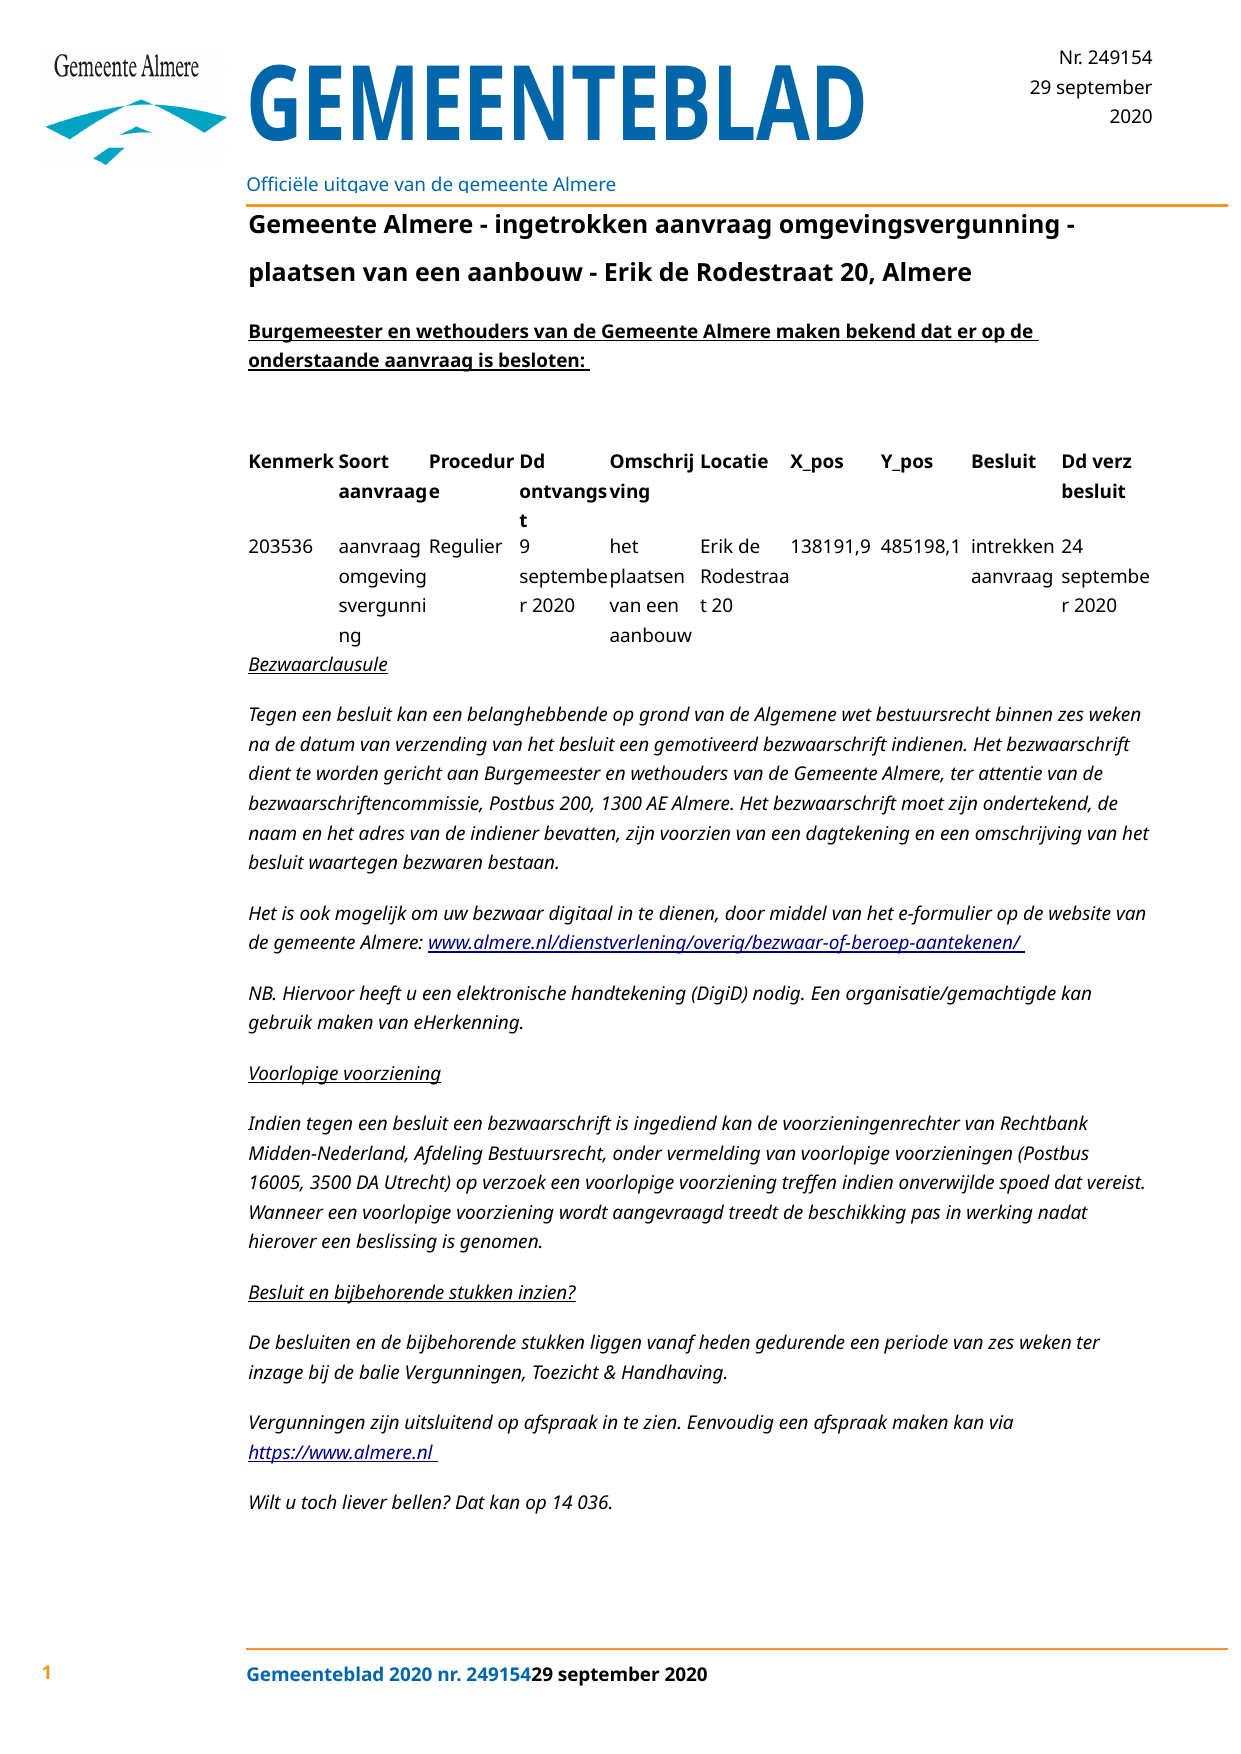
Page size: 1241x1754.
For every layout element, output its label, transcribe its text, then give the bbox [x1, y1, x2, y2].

table_cell aanvraag omgevingsvergunning [338, 533, 429, 648]
table_header Kenmerk [248, 449, 338, 533]
table_cell 203536 [248, 533, 338, 648]
table_cell intrekken aanvraag [971, 533, 1061, 648]
text Wilt u toch liever bellen? Dat kan op 14 036. [248, 1489, 1152, 1515]
table_cell 9 september 2020 [519, 533, 609, 648]
table_cell Erik de Rodestraat 20 [700, 533, 790, 648]
table_header Procedure [429, 449, 519, 533]
picture [41, 47, 231, 172]
table_header Locatie [700, 449, 790, 533]
text NB. Hiervoor heeft u een elektronische handtekening (DigiD) nodig. Een organisatie/gemachtigde kan gebruik maken van eHerkenning. [248, 980, 1152, 1035]
table_header Soort aanvraag [338, 449, 429, 533]
table_cell 24 september 2020 [1061, 533, 1152, 648]
text Vergunningen zijn uitsluitend op afspraak in te zien. Eenvoudig een afspraak maken kan via https://www.almere.nl [248, 1409, 1152, 1465]
text Gemeente Almere - ingetrokken aanvraag omgevingsvergunning - plaatsen van een aanbouw - Erik de Rodestraat 20, Almere [248, 207, 1152, 288]
text Besluit en bijbehorende stukken inzien? [248, 1279, 1152, 1305]
table_cell Regulier [429, 533, 519, 648]
text Burgemeester en wethouders van de Gemeente Almere maken bekend dat er op de onderstaande aanvraag is besloten: [248, 318, 1152, 373]
table_header Y_pos [881, 449, 971, 533]
text Voorlopige voorziening [248, 1060, 1152, 1086]
table_header Dd ontvangst [519, 449, 609, 533]
text Tegen een besluit kan een belanghebbende op grond van de Algemene wet bestuursrecht binnen zes weken na de datum van verzending van het besluit een gemotiveerd bezwaarschrift indienen. Het bezwaarschrift dient te worden gericht aan Burgemeester en wethouders van de Gemeente Almere, ter attentie van de bezwaarschriftencommissie, Postbus 200, 1300 AE Almere. Het bezwaarschrift moet zijn ondertekend, de naam en het adres van de indiener bevatten, zijn voorzien van een dagtekening en een omschrijving van het besluit waartegen bezwaren bestaan. [248, 701, 1152, 875]
table_cell 138191,9 [790, 533, 881, 648]
text Bezwaarclausule [248, 651, 1152, 677]
table_header X_pos [790, 449, 881, 533]
table_cell 485198,1 [881, 533, 971, 648]
text Het is ook mogelijk om uw bezwaar digitaal in te dienen, door middel van het e-formulier op de website van de gemeente Almere: www.almere.nl/dienstverlening/overig/bezwaar-of-beroep-aantekenen/ [248, 900, 1152, 955]
table_header Omschrijving [609, 449, 700, 533]
text De besluiten en de bijbehorende stukken liggen vanaf heden gedurende een periode van zes weken ter inzage bij de balie Vergunningen, Toezicht & Handhaving. [248, 1329, 1152, 1385]
table_cell het plaatsen van een aanbouw [609, 533, 700, 648]
table_header Dd verz besluit [1061, 449, 1152, 533]
text Indien tegen een besluit een bezwaarschrift is ingediend kan de voorzieningenrechter van Rechtbank Midden-Nederland, Afdeling Bestuursrecht, onder vermelding van voorlopige voorzieningen (Postbus 16005, 3500 DA Utrecht) op verzoek een voorlopige voorziening treffen indien onverwijlde spoed dat vereist. Wanneer een voorlopige voorziening wordt aangevraagd treedt de beschikking pas in werking nadat hierover een beslissing is genomen. [248, 1110, 1152, 1254]
table_header Besluit [971, 449, 1061, 533]
